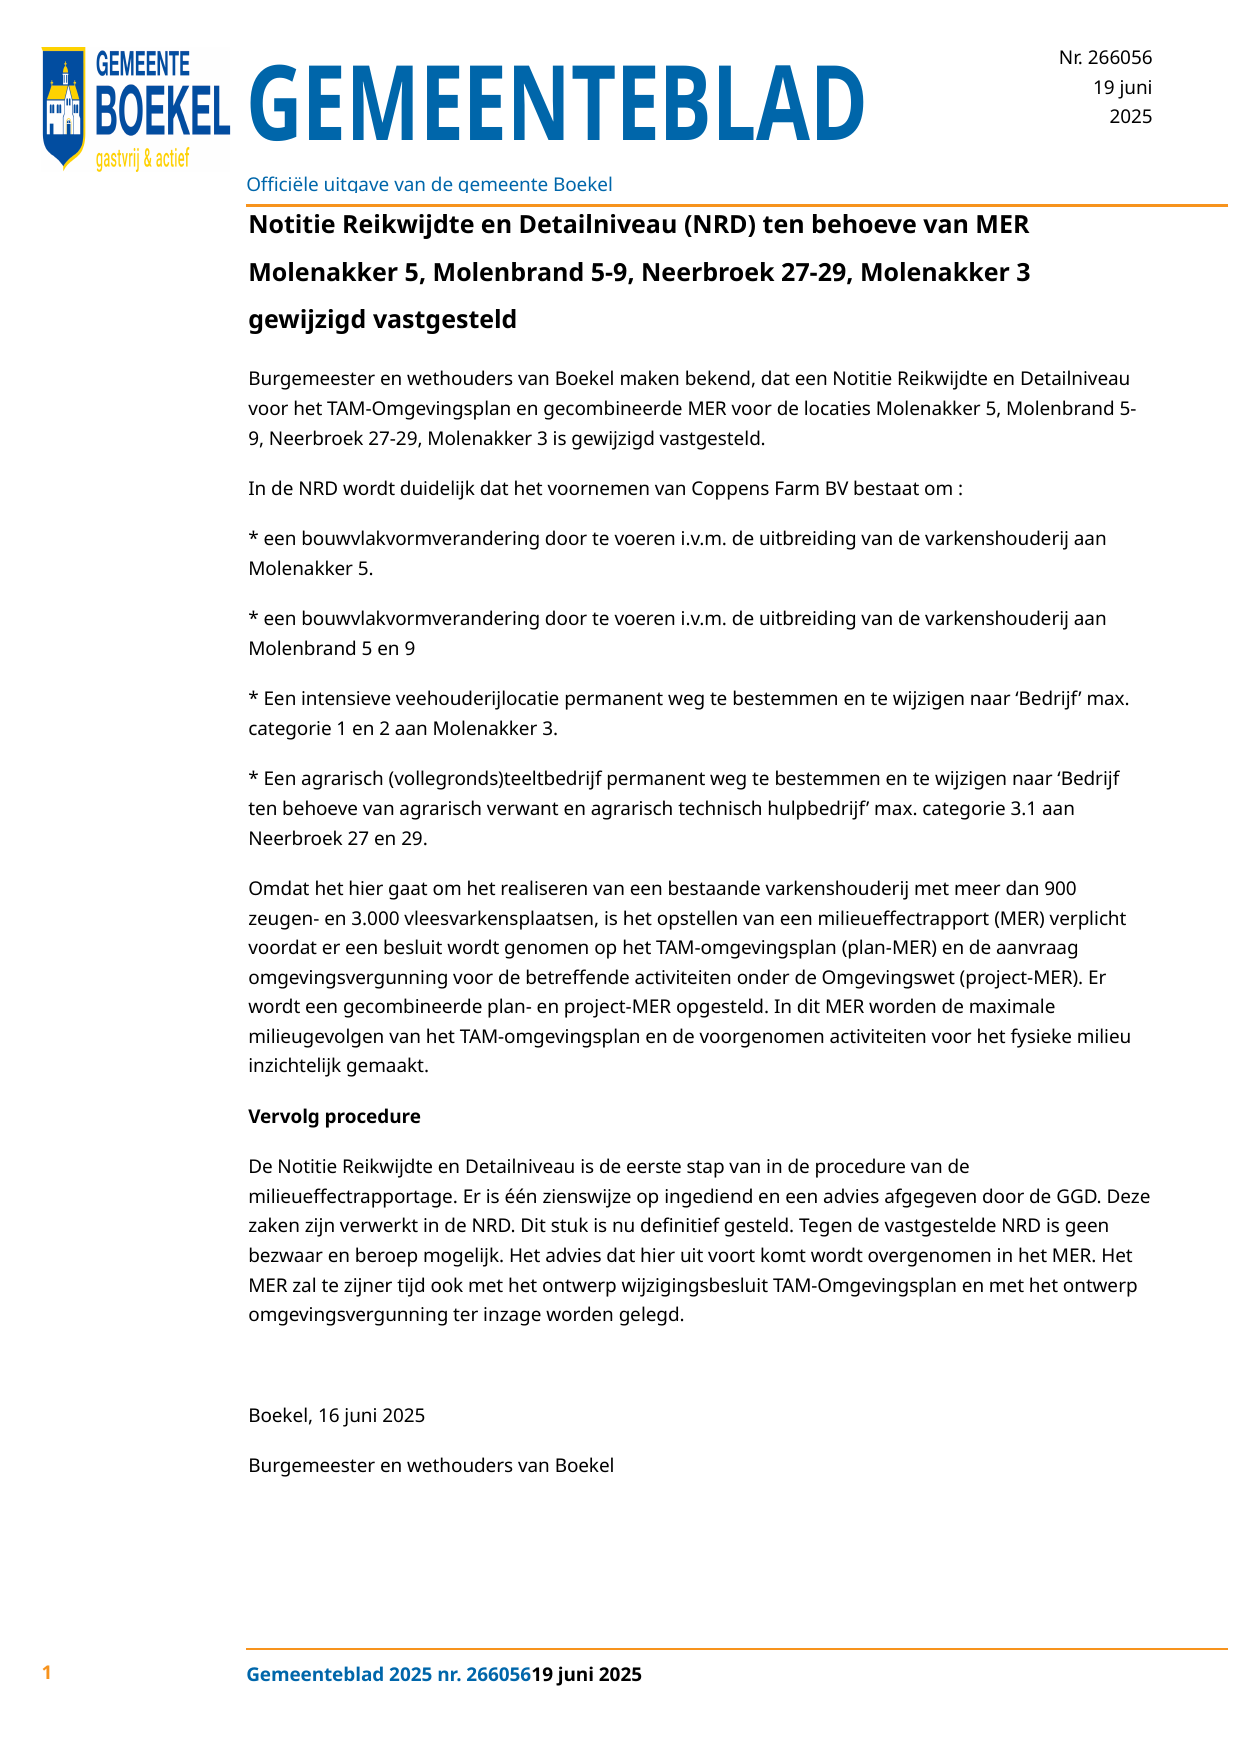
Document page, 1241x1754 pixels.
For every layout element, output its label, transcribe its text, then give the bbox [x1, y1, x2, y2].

text * Een agrarisch (vollegronds)teeltbedrijf permanent weg te bestemmen en te wijzigen naar ‘Bedrijf ten behoeve van agrarisch verwant en agrarisch technisch hulpbedrijf’ max. categorie 3.1 aan Neerbroek 27 en 29. [248, 766, 1152, 850]
text De Notitie Reikwijdte en Detailniveau is de eerste stap van in de procedure van de milieueffectrapportage. Er is één zienswijze op ingediend en een advies afgegeven door de GGD. Deze zaken zijn verwerkt in de NRD. Dit stuk is nu definitief gesteld. Tegen de vastgestelde NRD is geen bezwaar en beroep mogelijk. Het advies dat hier uit voort komt wordt overgenomen in het MER. Het MER zal te zijner tijd ook met het ontwerp wijzigingsbesluit TAM-Omgevingsplan en met het ontwerp omgevingsvergunning ter inzage worden gelegd. [248, 1153, 1152, 1327]
text * Een intensieve veehouderijlocatie permanent weg te bestemmen en te wijzigen naar ‘Bedrijf’ max. categorie 1 en 2 aan Molenakker 3. [248, 686, 1152, 741]
picture [41, 47, 231, 172]
text Notitie Reikwijdte en Detailniveau (NRD) ten behoeve van MER Molenakker 5, Molenbrand 5-9, Neerbroek 27-29, Molenakker 3 gewijzigd vastgesteld [248, 207, 1152, 336]
text * een bouwvlakvormverandering door te voeren i.v.m. de uitbreiding van de varkenshouderij aan Molenakker 5. [248, 526, 1152, 581]
text Boekel, 16 juni 2025 [248, 1402, 1152, 1428]
text Omdat het hier gaat om het realiseren van een bestaande varkenshouderij met meer dan 900 zeugen- en 3.000 vleesvarkensplaatsen, is het opstellen van een milieueffectrapport (MER) verplicht voordat er een besluit wordt genomen op het TAM-omgevingsplan (plan-MER) en de aanvraag omgevingsvergunning voor de betreffende activiteiten onder de Omgevingswet (project-MER). Er wordt een gecombineerde plan- en project-MER opgesteld. In dit MER worden de maximale milieugevolgen van het TAM-omgevingsplan en de voorgenomen activiteiten voor het fysieke milieu inzichtelijk gemaakt. [248, 875, 1152, 1078]
text Burgemeester en wethouders van Boekel [248, 1453, 1152, 1478]
text In de NRD wordt duidelijk dat het voornemen van Coppens Farm BV bestaat om : [248, 475, 1152, 501]
text Burgemeester en wethouders van Boekel maken bekend, dat een Notitie Reikwijdte en Detailniveau voor het TAM-Omgevingsplan en gecombineerde MER voor de locaties Molenakker 5, Molenbrand 5-9, Neerbroek 27-29, Molenakker 3 is gewijzigd vastgesteld. [248, 366, 1152, 450]
text * een bouwvlakvormverandering door te voeren i.v.m. de uitbreiding van de varkenshouderij aan Molenbrand 5 en 9 [248, 606, 1152, 661]
text Vervolg procedure [248, 1103, 1152, 1129]
